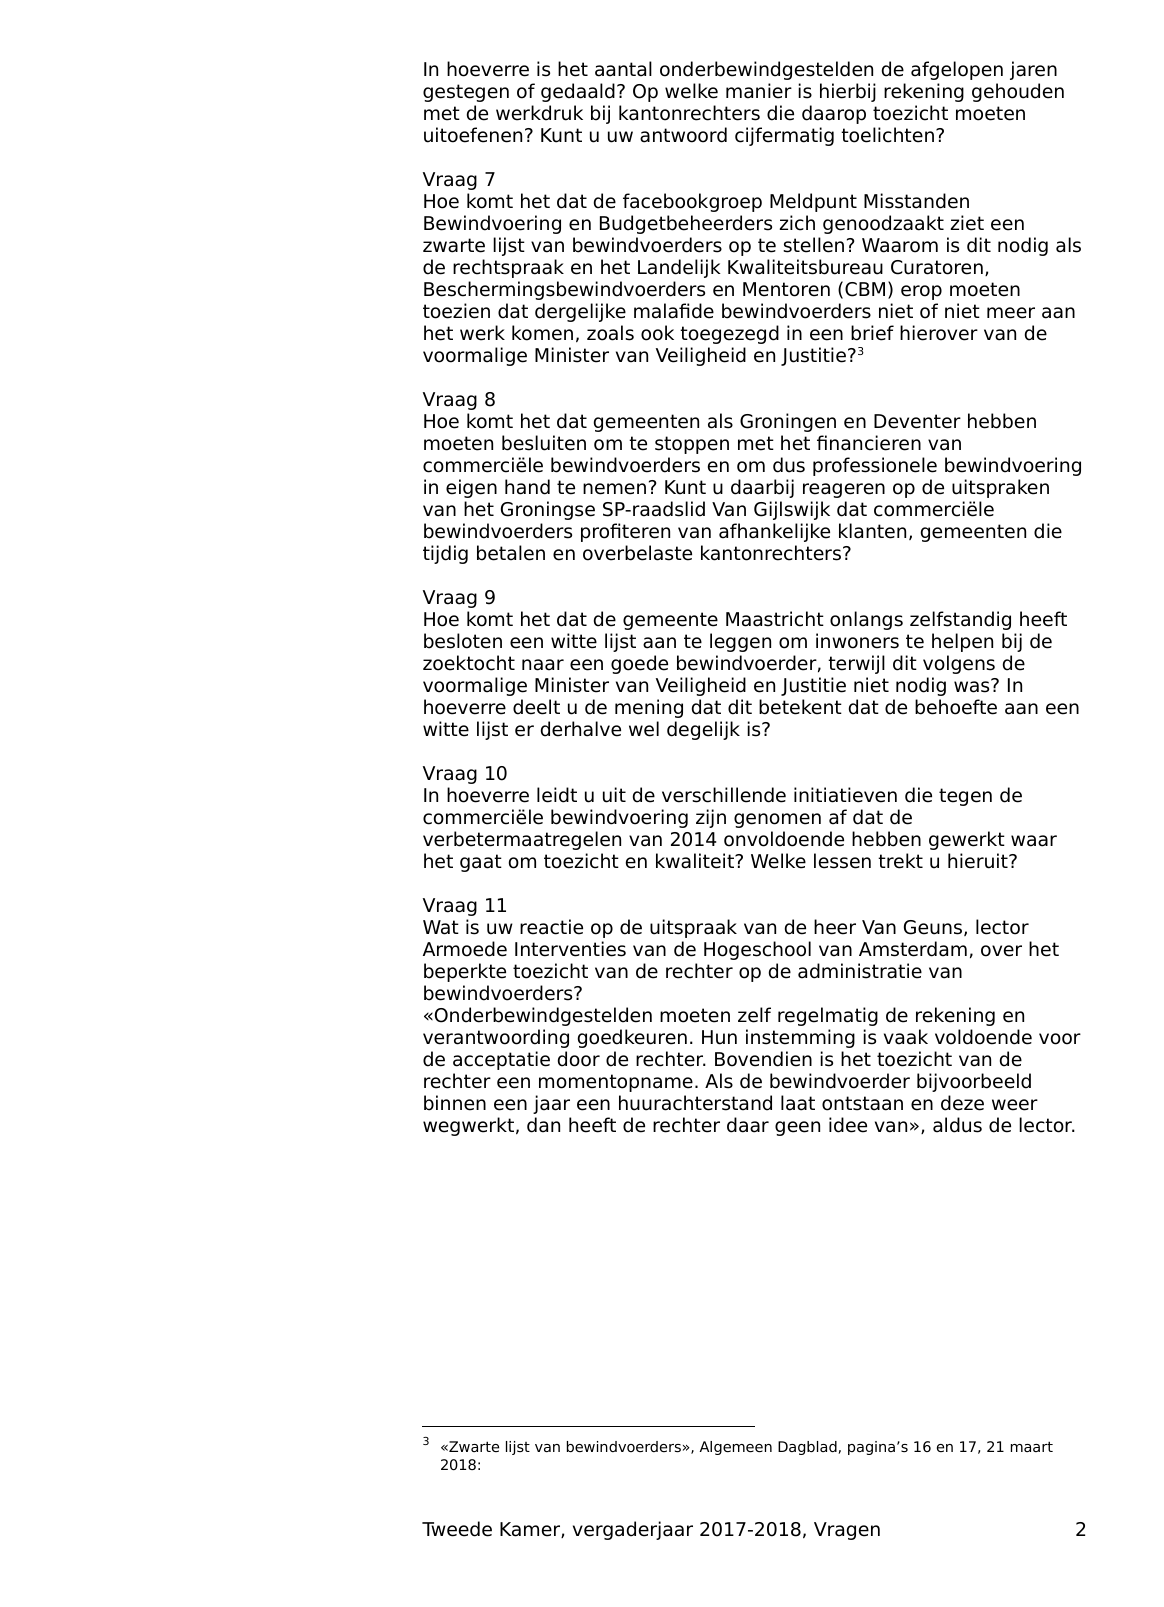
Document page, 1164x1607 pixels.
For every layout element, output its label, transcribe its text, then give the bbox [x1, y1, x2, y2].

text «Onderbewindgestelden moeten zelf regelmatig de rekening en verantwoording goedkeuren. Hun instemming is vaak voldoende voor de acceptatie door de rechter. Bovendien is het toezicht van de rechter een momentopname. Als de bewindvoerder bijvoorbeeld binnen een jaar een huurachterstand laat ontstaan en deze weer wegwerkt, dan heeft de rechter daar geen idee van», aldus de lector. [422, 1005, 1087, 1137]
text In hoeverre leidt u uit de verschillende initiatieven die tegen de commerciële bewindvoering zijn genomen af dat de verbetermaatregelen van 2014 onvoldoende hebben gewerkt waar het gaat om toezicht en kwaliteit? Welke lessen trekt u hieruit? [422, 785, 1087, 873]
text Vraag 9 [422, 587, 1087, 609]
text «Zwarte lijst van bewindvoerders», Algemeen Dagblad, pagina’s 16 en 17, 21 maart 2018: [422, 1435, 1087, 1474]
text Vraag 10 [422, 763, 1087, 785]
text Hoe komt het dat gemeenten als Groningen en Deventer hebben moeten besluiten om te stoppen met het financieren van commerciële bewindvoerders en om dus professionele bewindvoering in eigen hand te nemen? Kunt u daarbij reageren op de uitspraken van het Groningse SP-raadslid Van Gijlswijk dat commerciële bewindvoerders profiteren van afhankelijke klanten, gemeenten die tijdig betalen en overbelaste kantonrechters? [422, 411, 1087, 565]
text Hoe komt het dat de gemeente Maastricht onlangs zelfstandig heeft besloten een witte lijst aan te leggen om inwoners te helpen bij de zoektocht naar een goede bewindvoerder, terwijl dit volgens de voormalige Minister van Veiligheid en Justitie niet nodig was? In hoeverre deelt u de mening dat dit betekent dat de behoefte aan een witte lijst er derhalve wel degelijk is? [422, 609, 1087, 741]
text Vraag 11 [422, 895, 1087, 917]
text Vraag 7 [422, 169, 1087, 191]
text In hoeverre is het aantal onderbewindgestelden de afgelopen jaren gestegen of gedaald? Op welke manier is hierbij rekening gehouden met de werkdruk bij kantonrechters die daarop toezicht moeten uitoefenen? Kunt u uw antwoord cijfermatig toelichten? [422, 59, 1087, 147]
text Wat is uw reactie op de uitspraak van de heer Van Geuns, lector Armoede Interventies van de Hogeschool van Amsterdam, over het beperkte toezicht van de rechter op de administratie van bewindvoerders? [422, 917, 1087, 1005]
text Hoe komt het dat de facebookgroep Meldpunt Misstanden Bewindvoering en Budgetbeheerders zich genoodzaakt ziet een zwarte lijst van bewindvoerders op te stellen? Waarom is dit nodig als de rechtspraak en het Landelijk Kwaliteitsbureau Curatoren, Beschermingsbewindvoerders en Mentoren (CBM) erop moeten toezien dat dergelijke malafide bewindvoerders niet of niet meer aan het werk komen, zoals ook toegezegd in een brief hierover van de voormalige Minister van Veiligheid en Justitie? [422, 191, 1087, 367]
text Vraag 8 [422, 389, 1087, 411]
